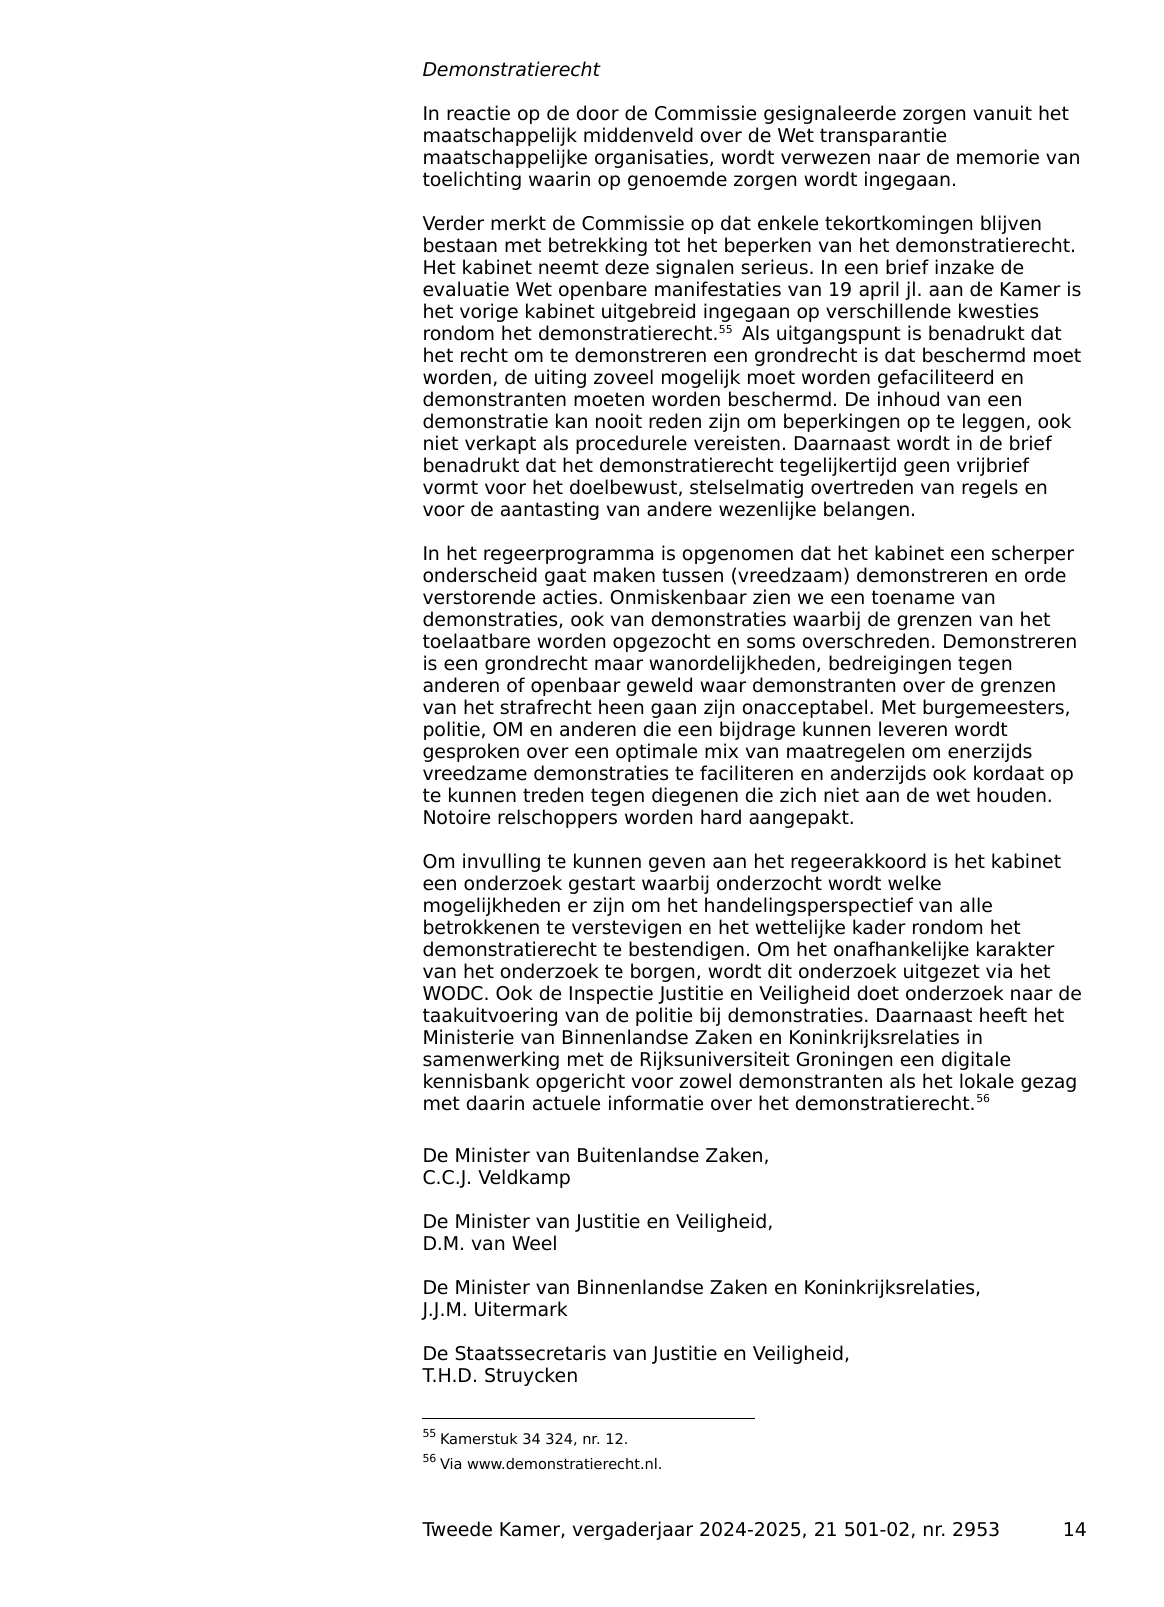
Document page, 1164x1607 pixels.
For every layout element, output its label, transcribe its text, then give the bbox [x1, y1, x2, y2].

subtitle Demonstratierecht [422, 59, 1087, 81]
text De Minister van Buitenlandse Zaken, C.C.J. Veldkamp [422, 1145, 1087, 1189]
text De Minister van Binnenlandse Zaken en Koninkrijksrelaties, J.J.M. Uitermark [422, 1277, 1087, 1321]
text De Staatssecretaris van Justitie en Veiligheid, T.H.D. Struycken [422, 1343, 1087, 1387]
text Verder merkt de Commissie op dat enkele tekortkomingen blijven bestaan met betrekking tot het beperken van het demonstratierecht. Het kabinet neemt deze signalen serieus. In een brief inzake de evaluatie Wet openbare manifestaties van 19 april jl. aan de Kamer is het vorige kabinet uitgebreid ingegaan op verschillende kwesties rondom het demonstratierecht. Als uitgangspunt is benadrukt dat het recht om te demonstreren een grondrecht is dat beschermd moet worden, de uiting zoveel mogelijk moet worden gefaciliteerd en demonstranten moeten worden beschermd. De inhoud van een demonstratie kan nooit reden zijn om beperkingen op te leggen, ook niet verkapt als procedurele vereisten. Daarnaast wordt in de brief benadrukt dat het demonstratierecht tegelijkertijd geen vrijbrief vormt voor het doelbewust, stelselmatig overtreden van regels en voor de aantasting van andere wezenlijke belangen. [422, 213, 1087, 521]
text In reactie op de door de Commissie gesignaleerde zorgen vanuit het maatschappelijk middenveld over de Wet transparantie maatschappelijke organisaties, wordt verwezen naar de memorie van toelichting waarin op genoemde zorgen wordt ingegaan. [422, 103, 1087, 191]
text Kamerstuk 34 324, nr. 12. [422, 1427, 1087, 1449]
text Via www.demonstratierecht.nl. [422, 1452, 1087, 1474]
text In het regeerprogramma is opgenomen dat het kabinet een scherper onderscheid gaat maken tussen (vreedzaam) demonstreren en orde verstorende acties. Onmiskenbaar zien we een toename van demonstraties, ook van demonstraties waarbij de grenzen van het toelaatbare worden opgezocht en soms overschreden. Demonstreren is een grondrecht maar wanordelijkheden, bedreigingen tegen anderen of openbaar geweld waar demonstranten over de grenzen van het strafrecht heen gaan zijn onacceptabel. Met burgemeesters, politie, OM en anderen die een bijdrage kunnen leveren wordt gesproken over een optimale mix van maatregelen om enerzijds vreedzame demonstraties te faciliteren en anderzijds ook kordaat op te kunnen treden tegen diegenen die zich niet aan de wet houden. Notoire relschoppers worden hard aangepakt. [422, 543, 1087, 829]
text Om invulling te kunnen geven aan het regeerakkoord is het kabinet een onderzoek gestart waarbij onderzocht wordt welke mogelijkheden er zijn om het handelingsperspectief van alle betrokkenen te verstevigen en het wettelijke kader rondom het demonstratierecht te bestendigen. Om het onafhankelijke karakter van het onderzoek te borgen, wordt dit onderzoek uitgezet via het WODC. Ook de Inspectie Justitie en Veiligheid doet onderzoek naar de taakuitvoering van de politie bij demonstraties. Daarnaast heeft het Ministerie van Binnenlandse Zaken en Koninkrijksrelaties in samenwerking met de Rijksuniversiteit Groningen een digitale kennisbank opgericht voor zowel demonstranten als het lokale gezag met daarin actuele informatie over het demonstratierecht. [422, 851, 1087, 1115]
text De Minister van Justitie en Veiligheid, D.M. van Weel [422, 1211, 1087, 1255]
